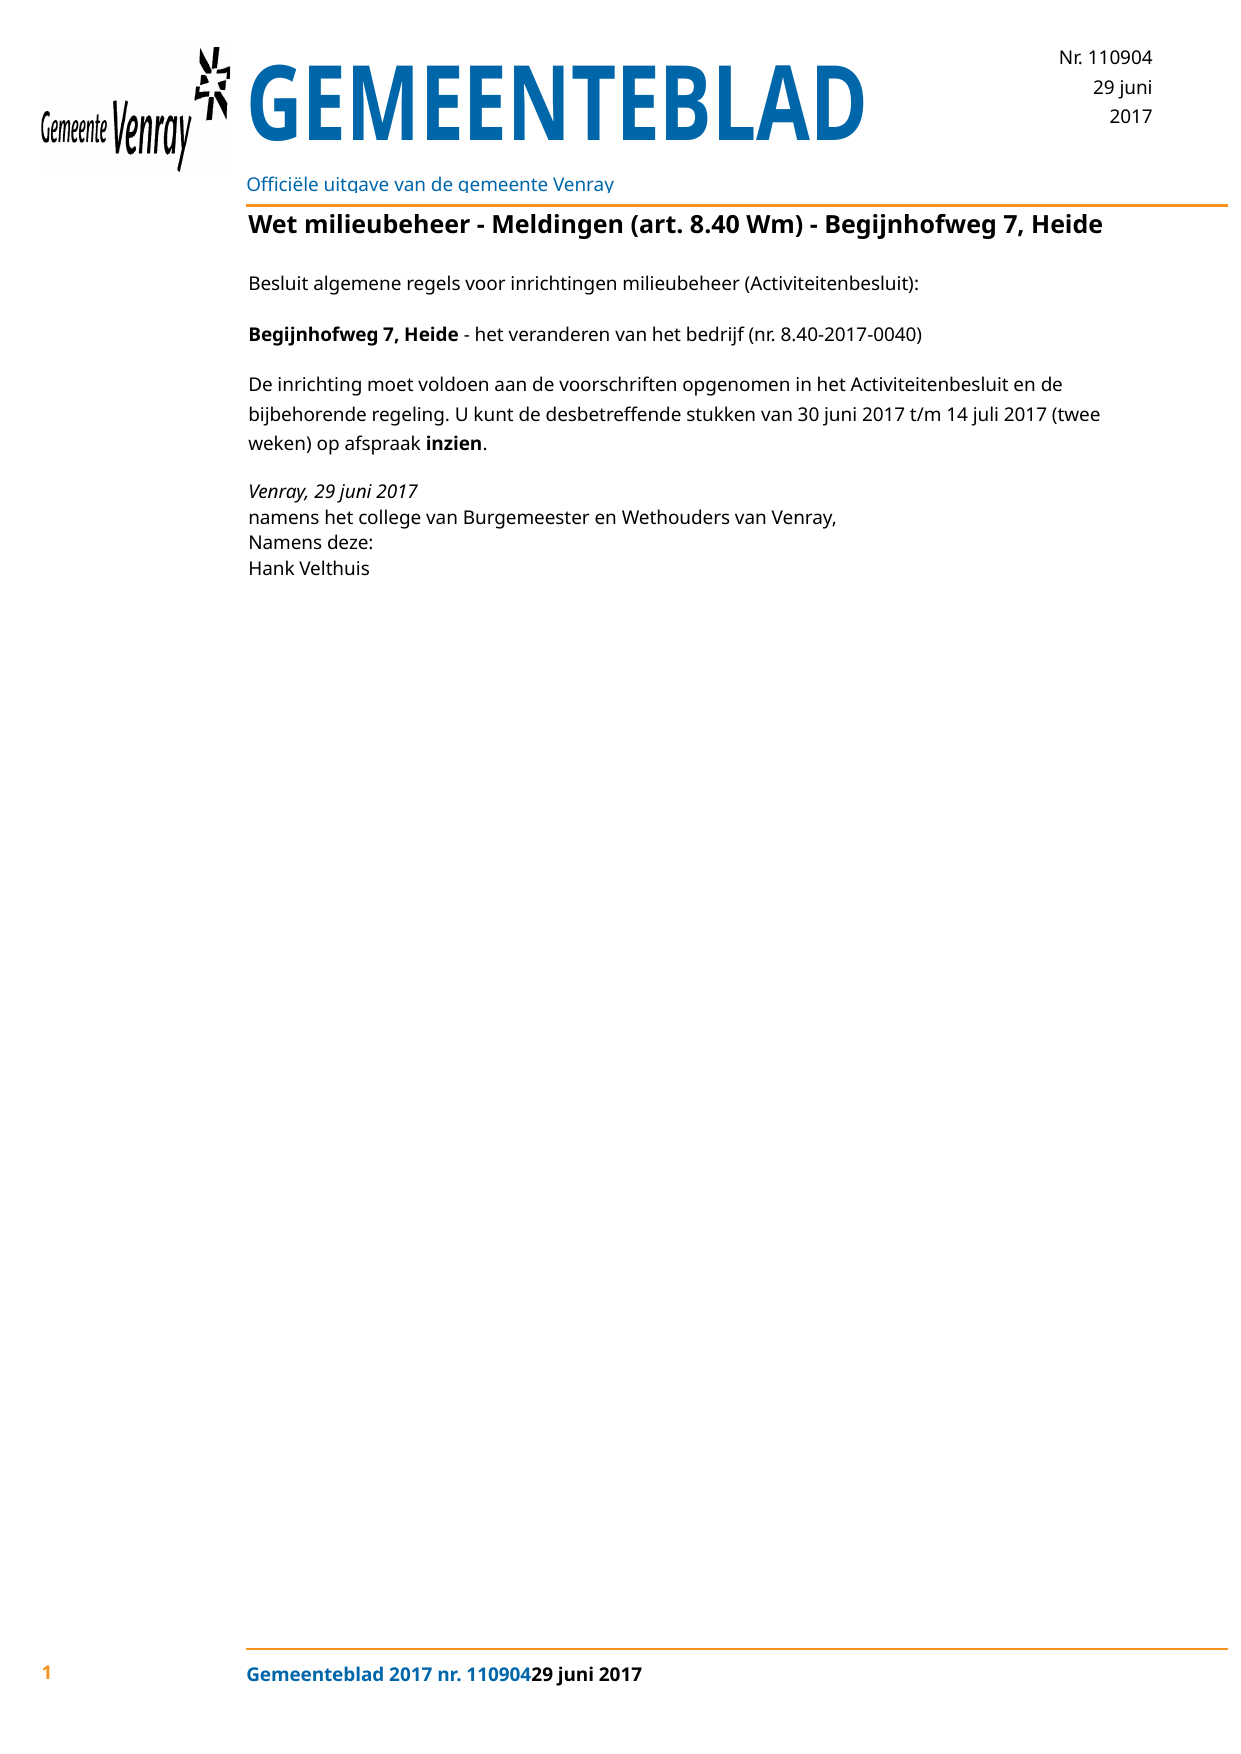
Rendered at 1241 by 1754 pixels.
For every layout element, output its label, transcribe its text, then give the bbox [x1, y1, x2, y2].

text Wet milieubeheer - Meldingen (art. 8.40 Wm) - Begijnhofweg 7, Heide [248, 207, 1152, 241]
text namens het college van Burgemeester en Wethouders van Venray, [248, 504, 1152, 529]
text Namens deze: [248, 529, 1152, 555]
picture [41, 47, 231, 172]
text Hank Velthuis [248, 555, 1152, 581]
text Venray, 29 juni 2017 [248, 478, 1152, 504]
text Besluit algemene regels voor inrichtingen milieubeheer (Activiteitenbesluit): [248, 270, 1152, 296]
text Begijnhofweg 7, Heide - het veranderen van het bedrijf (nr. 8.40-2017-0040) [248, 321, 1152, 346]
text De inrichting moet voldoen aan de voorschriften opgenomen in het Activiteitenbesluit en de bijbehorende regeling. U kunt de desbetreffende stukken van 30 juni 2017 t/m 14 juli 2017 (twee weken) op afspraak inzien. [248, 371, 1152, 456]
